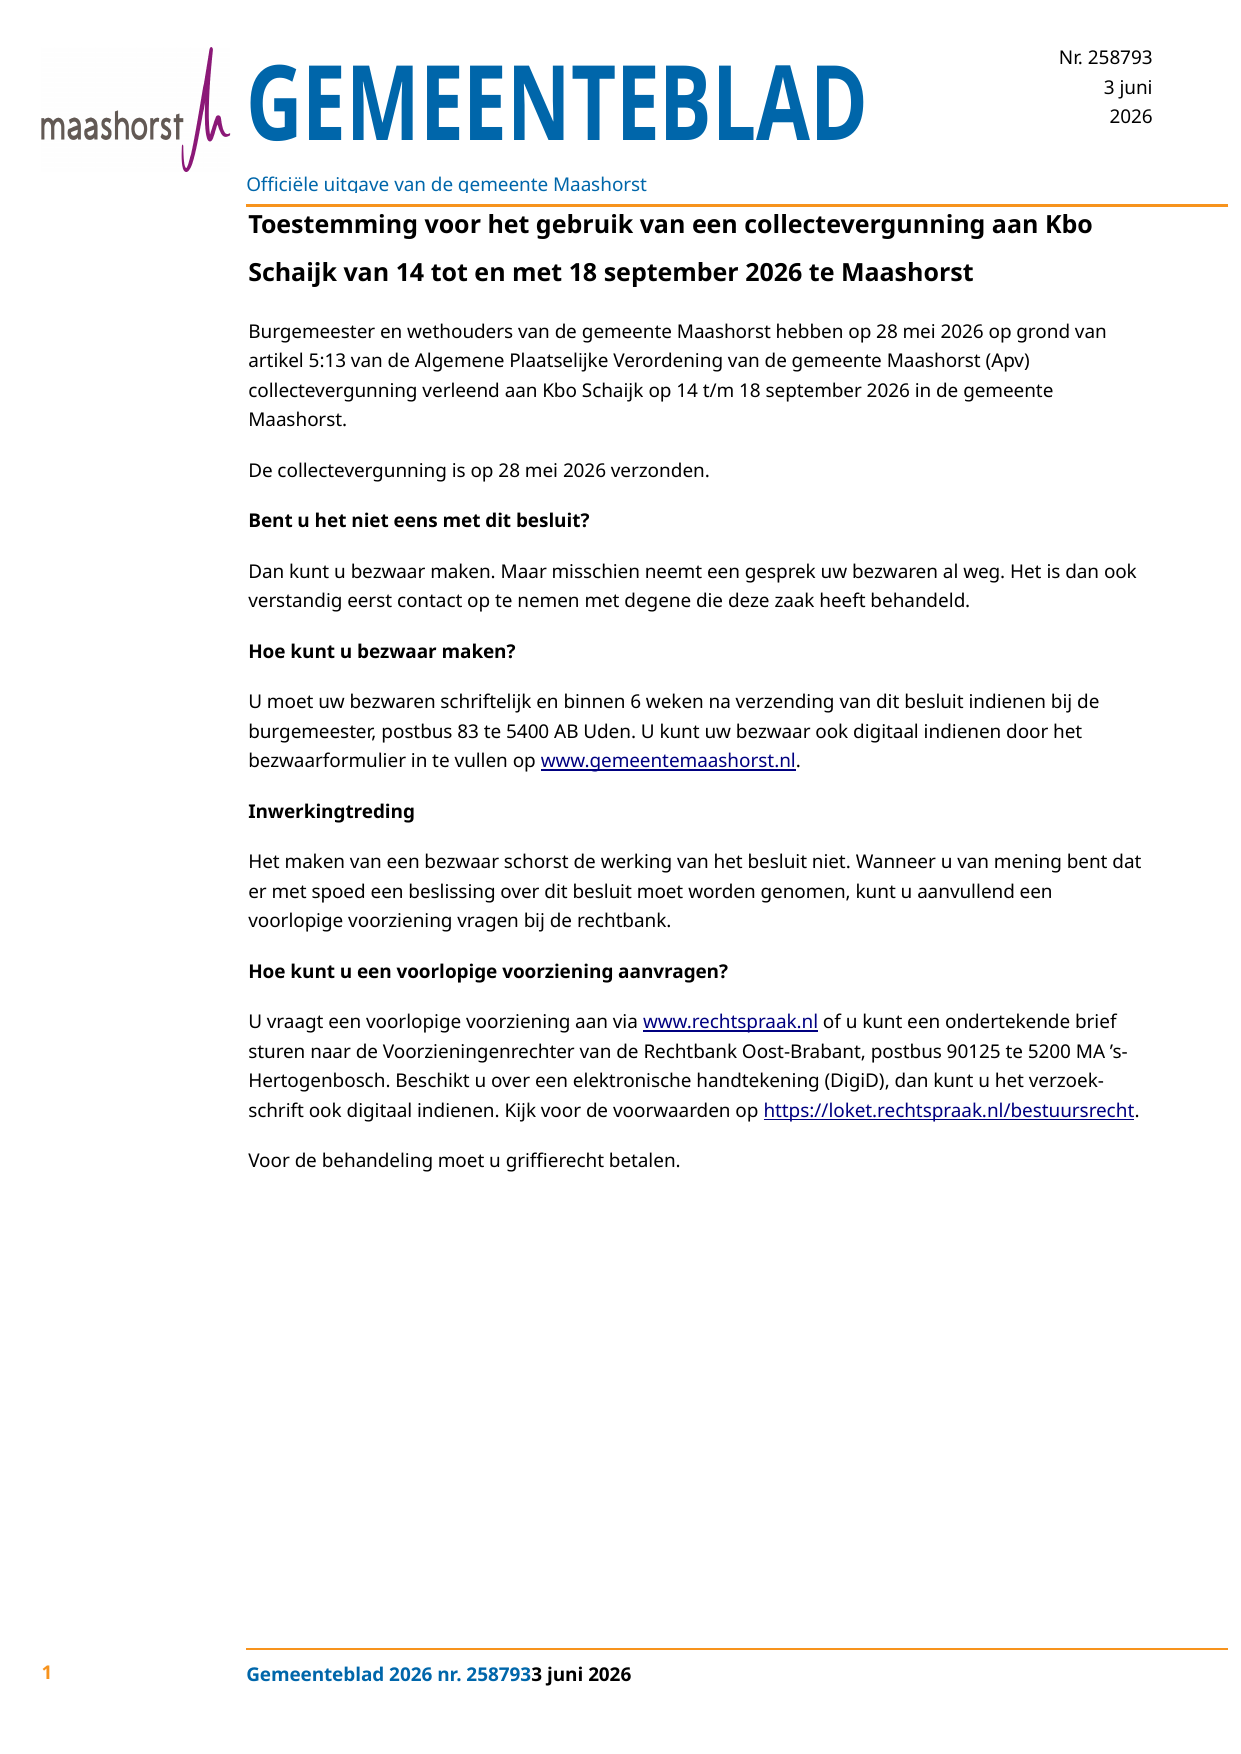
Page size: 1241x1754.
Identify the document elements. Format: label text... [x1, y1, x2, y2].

picture [41, 47, 231, 172]
text Inwerkingtreding [248, 798, 1152, 824]
text U moet uw bezwaren schriftelijk en binnen 6 weken na verzending van dit besluit indienen bij de burgemeester, postbus 83 te 5400 AB Uden. U kunt uw bezwaar ook digitaal indienen door het bezwaarformulier in te vullen op www.gemeentemaashorst.nl. [248, 688, 1152, 773]
text U vraagt een voorlopige voorziening aan via www.rechtspraak.nl of u kunt een ondertekende brief sturen naar de Voorzieningenrechter van de Rechtbank Oost-Brabant, postbus 90125 te 5200 MA ’s-Hertogenbosch. Beschikt u over een elektronische handtekening (DigiD), dan kunt u het verzoek-schrift ook digitaal indienen. Kijk voor de voorwaarden op https://loket.rechtspraak.nl/bestuursrecht. [248, 1008, 1152, 1123]
text Toestemming voor het gebruik van een collectevergunning aan Kbo Schaijk van 14 tot en met 18 september 2026 te Maashorst [248, 207, 1152, 288]
text De collectevergunning is op 28 mei 2026 verzonden. [248, 457, 1152, 483]
text Bent u het niet eens met dit besluit? [248, 507, 1152, 533]
text Hoe kunt u bezwaar maken? [248, 638, 1152, 664]
text Hoe kunt u een voorlopige voorziening aanvragen? [248, 958, 1152, 984]
text Voor de behandeling moet u griffierecht betalen. [248, 1147, 1152, 1173]
text Het maken van een bezwaar schorst de werking van het besluit niet. Wanneer u van mening bent dat er met spoed een beslissing over dit besluit moet worden genomen, kunt u aanvullend een voorlopige voorziening vragen bij de rechtbank. [248, 848, 1152, 933]
text Burgemeester en wethouders van de gemeente Maashorst hebben op 28 mei 2026 op grond van artikel 5:13 van de Algemene Plaatselijke Verordening van de gemeente Maashorst (Apv) collectevergunning verleend aan Kbo Schaijk op 14 t/m 18 september 2026 in de gemeente Maashorst. [248, 318, 1152, 432]
text Dan kunt u bezwaar maken. Maar misschien neemt een gesprek uw bezwaren al weg. Het is dan ook verstandig eerst contact op te nemen met degene die deze zaak heeft behandeld. [248, 558, 1152, 613]
